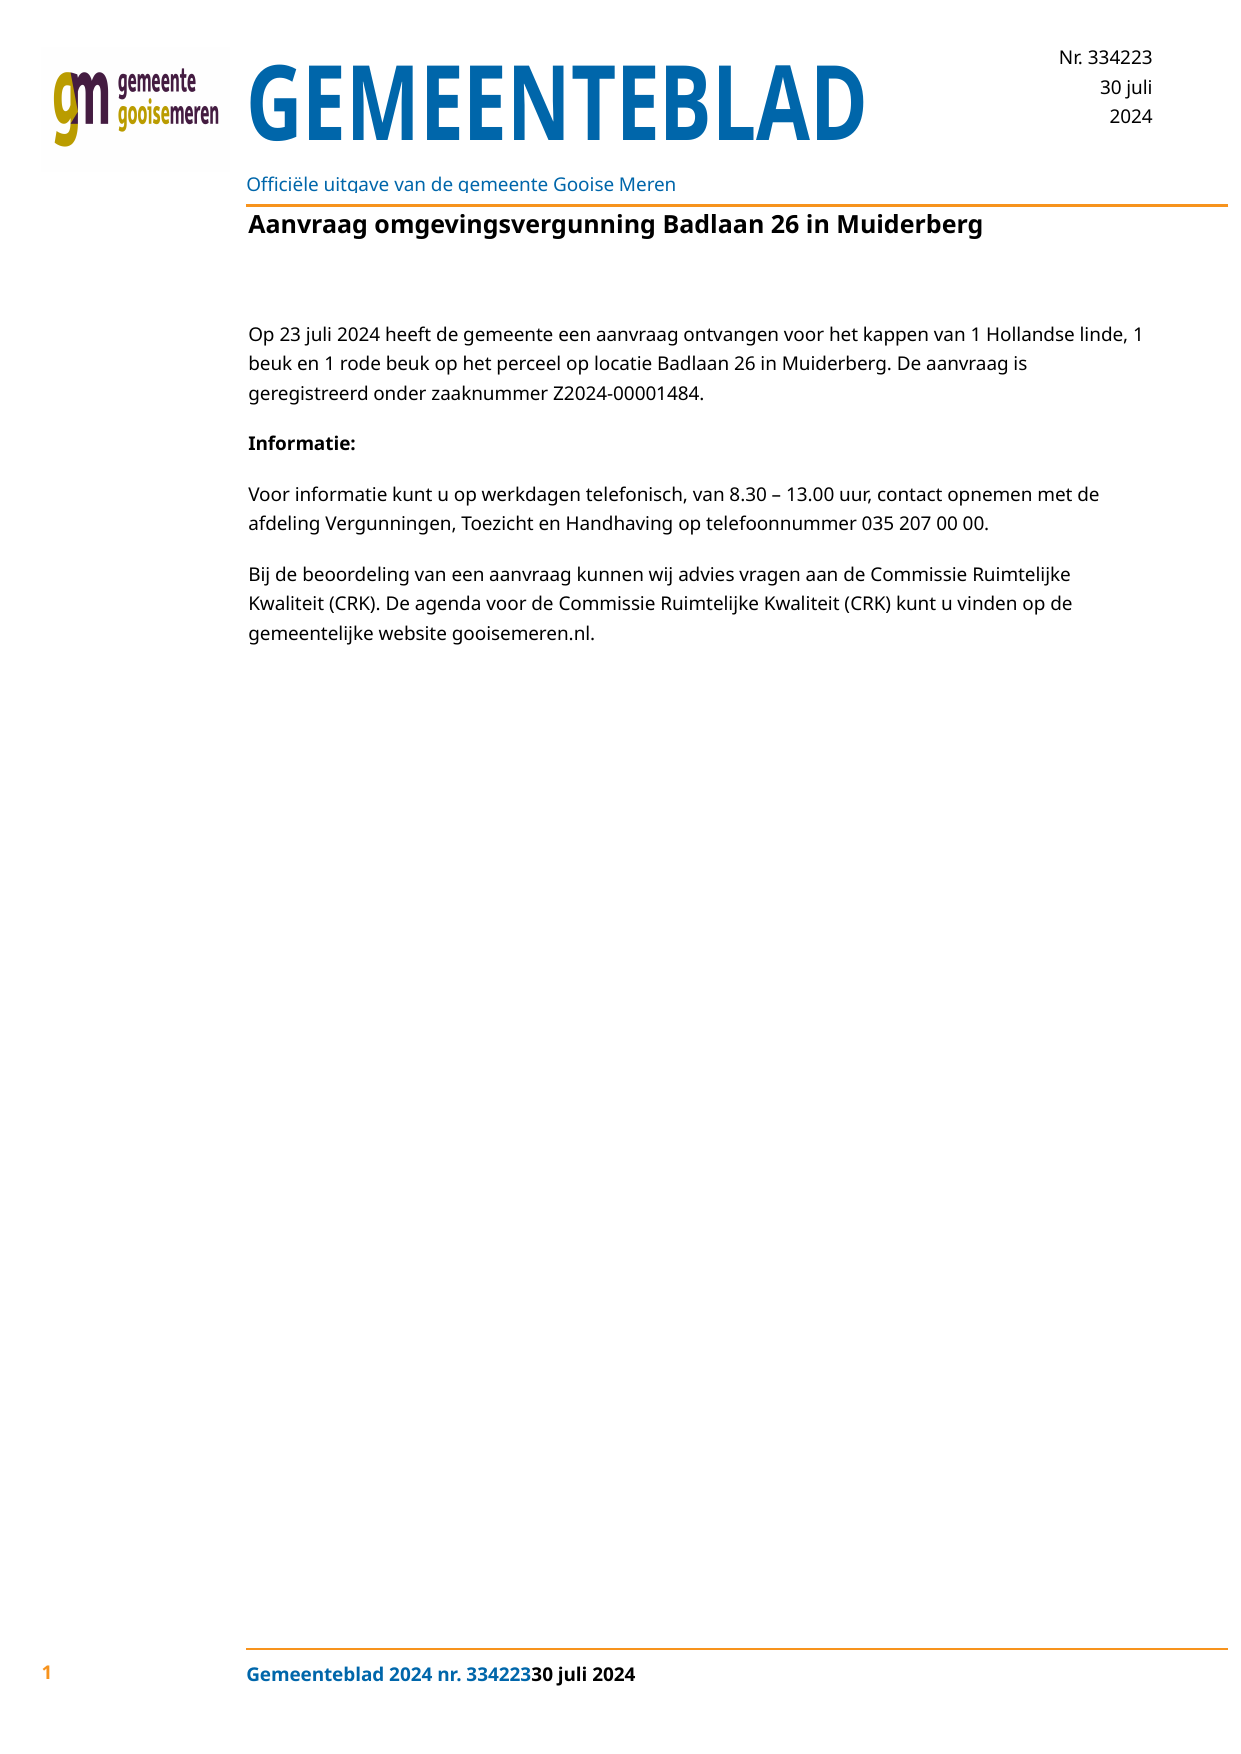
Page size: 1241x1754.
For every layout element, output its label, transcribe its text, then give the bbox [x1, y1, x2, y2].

text Bij de beoordeling van een aanvraag kunnen wij advies vragen aan de Commissie Ruimtelijke Kwaliteit (CRK). De agenda voor de Commissie Ruimtelijke Kwaliteit (CRK) kunt u vinden op de gemeentelijke website gooisemeren.nl. [248, 561, 1152, 646]
text Voor informatie kunt u op werkdagen telefonisch, van 8.30 – 13.00 uur, contact opnemen met de afdeling Vergunningen, Toezicht en Handhaving op telefoonnummer 035 207 00 00. [248, 481, 1152, 536]
text Op 23 juli 2024 heeft de gemeente een aanvraag ontvangen voor het kappen van 1 Hollandse linde, 1 beuk en 1 rode beuk op het perceel op locatie Badlaan 26 in Muiderberg. De aanvraag is geregistreerd onder zaaknummer Z2024-00001484. [248, 321, 1152, 406]
picture [41, 47, 231, 172]
text Aanvraag omgevingsvergunning Badlaan 26 in Muiderberg [248, 207, 1152, 241]
text Informatie: [248, 430, 1152, 456]
